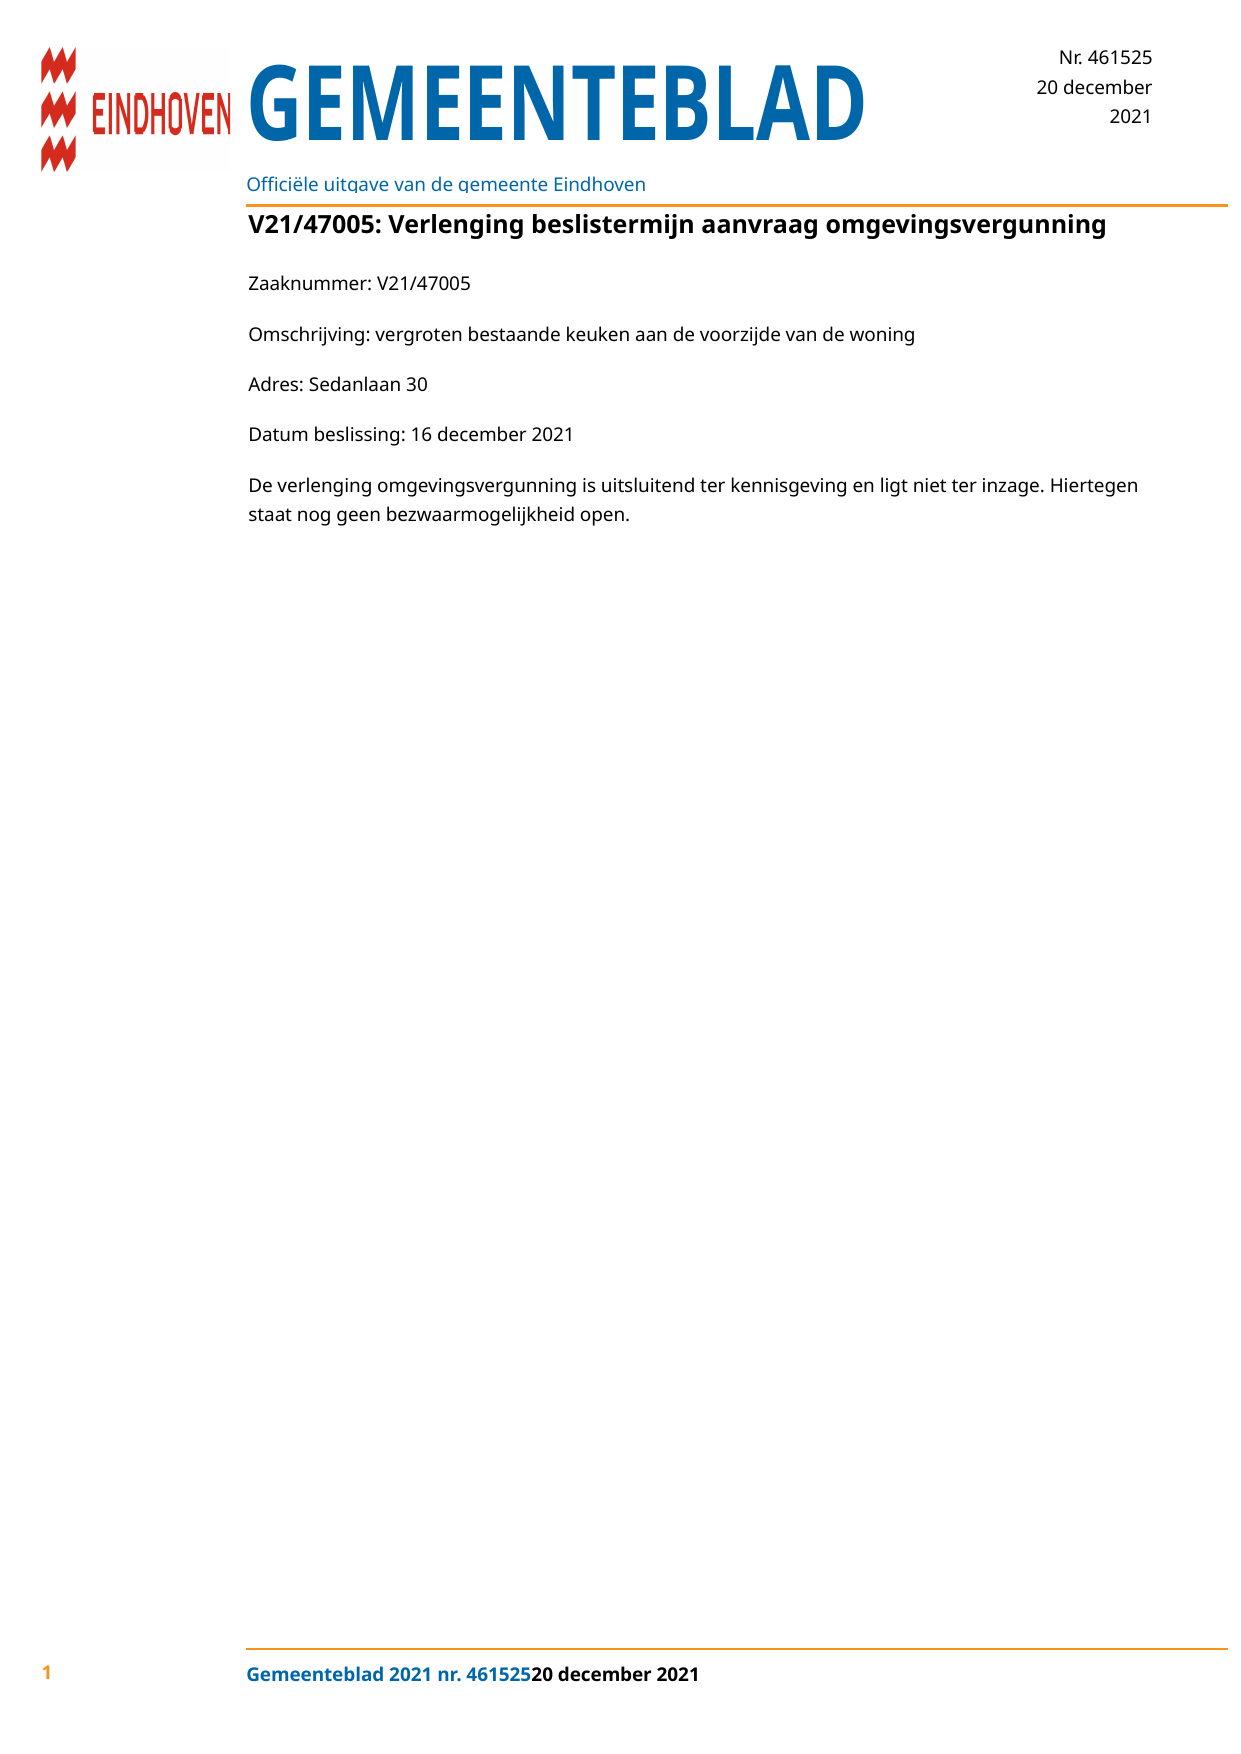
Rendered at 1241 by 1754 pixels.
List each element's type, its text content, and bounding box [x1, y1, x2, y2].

text De verlenging omgevingsvergunning is uitsluitend ter kennisgeving en ligt niet ter inzage. Hiertegen staat nog geen bezwaarmogelijkheid open. [248, 472, 1152, 527]
text Datum beslissing: 16 december 2021 [248, 422, 1152, 447]
text Zaaknummer: V21/47005 [248, 270, 1152, 296]
picture [41, 47, 231, 172]
text Adres: Sedanlaan 30 [248, 371, 1152, 397]
text V21/47005: Verlenging beslistermijn aanvraag omgevingsvergunning [248, 207, 1152, 241]
text Omschrijving: vergroten bestaande keuken aan de voorzijde van de woning [248, 321, 1152, 346]
